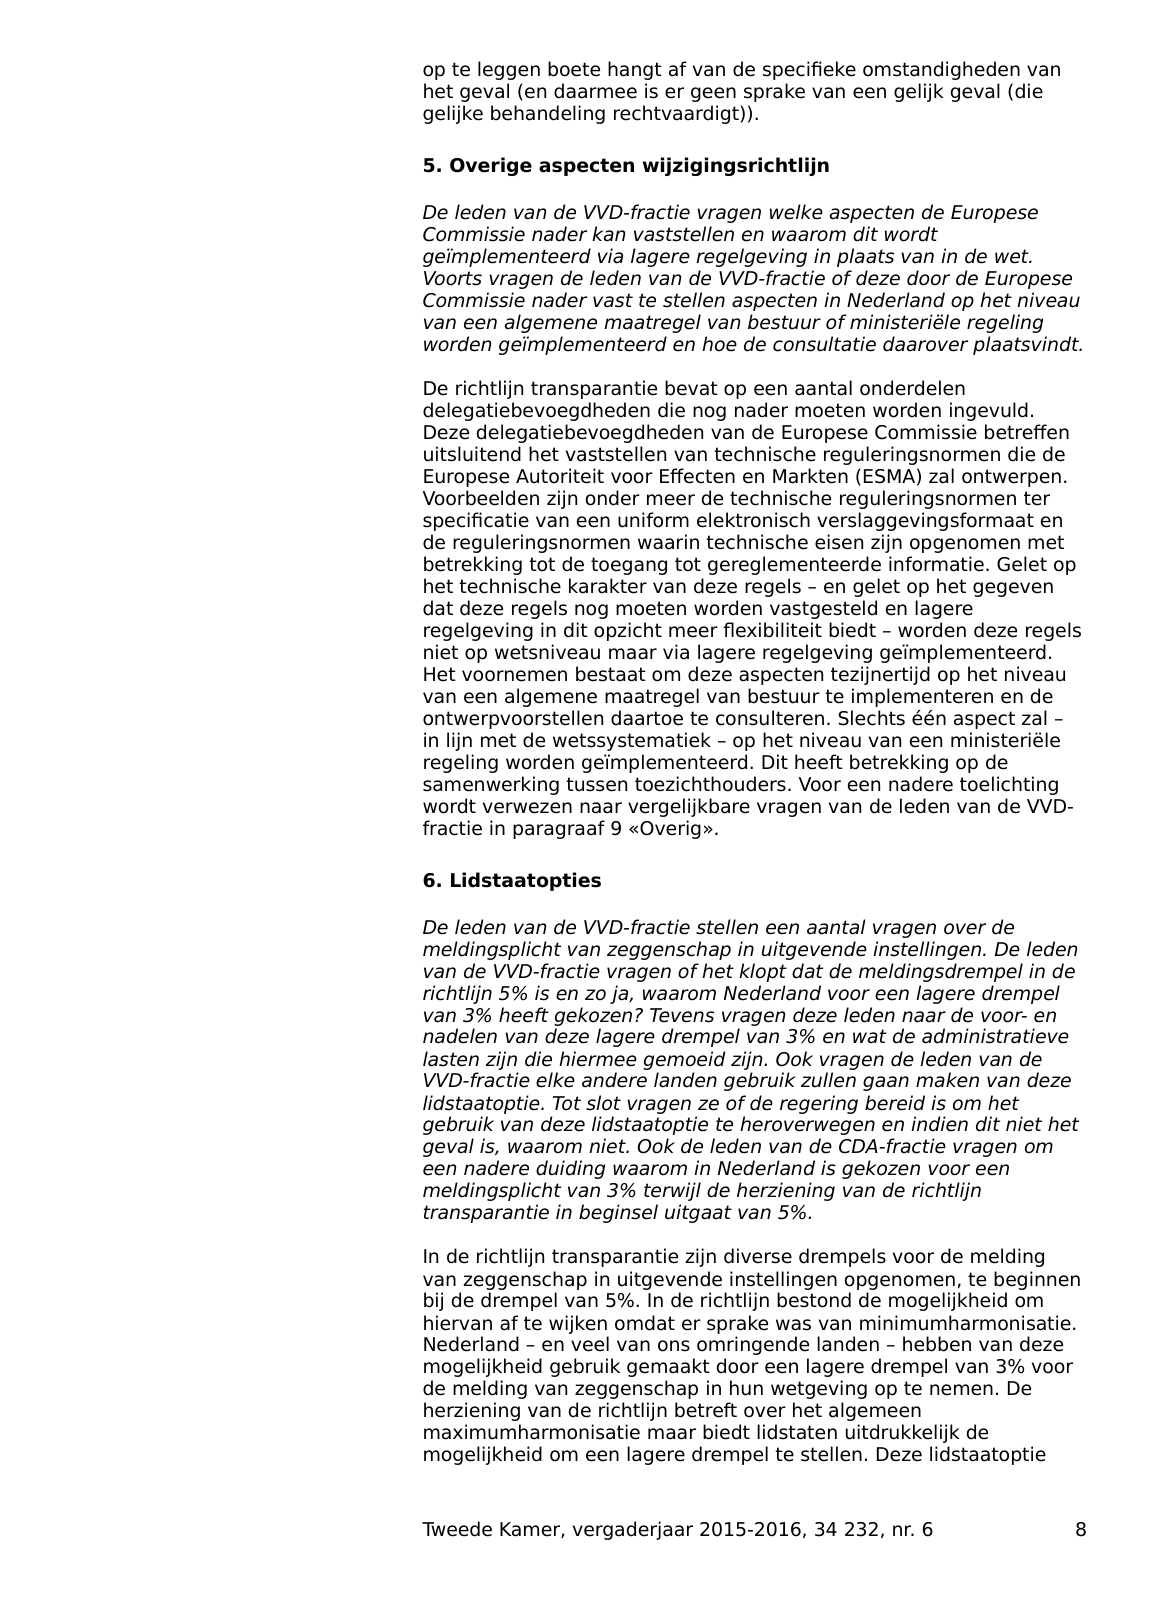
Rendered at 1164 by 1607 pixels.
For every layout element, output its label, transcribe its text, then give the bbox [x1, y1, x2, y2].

text De leden van de VVD-fractie vragen welke aspecten de Europese Commissie nader kan vaststellen en waarom dit wordt geïmplementeerd via lagere regelgeving in plaats van in de wet. Voorts vragen de leden van de VVD-fractie of deze door de Europese Commissie nader vast te stellen aspecten in Nederland op het niveau van een algemene maatregel van bestuur of ministeriële regeling worden geïmplementeerd en hoe de consultatie daarover plaatsvindt. [422, 202, 1087, 356]
text In de richtlijn transparantie zijn diverse drempels voor de melding van zeggenschap in uitgevende instellingen opgenomen, te beginnen bij de drempel van 5%. In de richtlijn bestond de mogelijkheid om hiervan af te wijken omdat er sprake was van minimumharmonisatie. Nederland – en veel van ons omringende landen – hebben van deze mogelijkheid gebruik gemaakt door een lagere drempel van 3% voor de melding van zeggenschap in hun wetgeving op te nemen. De herziening van de richtlijn betreft over het algemeen maximumharmonisatie maar biedt lidstaten uitdrukkelijk de mogelijkheid om een lagere drempel te stellen. Deze lidstaatoptie [422, 1246, 1087, 1466]
text De leden van de VVD-fractie stellen een aantal vragen over de meldingsplicht van zeggenschap in uitgevende instellingen. De leden van de VVD-fractie vragen of het klopt dat de meldingsdrempel in de richtlijn 5% is en zo ja, waarom Nederland voor een lagere drempel van 3% heeft gekozen? Tevens vragen deze leden naar de voor- en nadelen van deze lagere drempel van 3% en wat de administratieve lasten zijn die hiermee gemoeid zijn. Ook vragen de leden van de VVD-fractie elke andere landen gebruik zullen gaan maken van deze lidstaatoptie. Tot slot vragen ze of de regering bereid is om het gebruik van deze lidstaatoptie te heroverwegen en indien dit niet het geval is, waarom niet. Ook de leden van de CDA-fractie vragen om een nadere duiding waarom in Nederland is gekozen voor een meldingsplicht van 3% terwijl de herziening van de richtlijn transparantie in beginsel uitgaat van 5%. [422, 917, 1087, 1224]
subtitle 6. Lidstaatopties [422, 869, 1087, 892]
text De richtlijn transparantie bevat op een aantal onderdelen delegatiebevoegdheden die nog nader moeten worden ingevuld. Deze delegatiebevoegdheden van de Europese Commissie betreffen uitsluitend het vaststellen van technische reguleringsnormen die de Europese Autoriteit voor Effecten en Markten (ESMA) zal ontwerpen. Voorbeelden zijn onder meer de technische reguleringsnormen ter specificatie van een uniform elektronisch verslaggevingsformaat en de reguleringsnormen waarin technische eisen zijn opgenomen met betrekking tot de toegang tot gereglementeerde informatie. Gelet op het technische karakter van deze regels – en gelet op het gegeven dat deze regels nog moeten worden vastgesteld en lagere regelgeving in dit opzicht meer flexibiliteit biedt – worden deze regels niet op wetsniveau maar via lagere regelgeving geïmplementeerd. Het voornemen bestaat om deze aspecten tezijnertijd op het niveau van een algemene maatregel van bestuur te implementeren en de ontwerpvoorstellen daartoe te consulteren. Slechts één aspect zal – in lijn met de wetssystematiek – op het niveau van een ministeriële regeling worden geïmplementeerd. Dit heeft betrekking op de samenwerking tussen toezichthouders. Voor een nadere toelichting wordt verwezen naar vergelijkbare vragen van de leden van de VVD-fractie in paragraaf 9 «Overig». [422, 378, 1087, 839]
text op te leggen boete hangt af van de specifieke omstandigheden van het geval (en daarmee is er geen sprake van een gelijk geval (die gelijke behandeling rechtvaardigt)). [422, 59, 1087, 125]
subtitle 5. Overige aspecten wijzigingsrichtlijn [422, 155, 1087, 177]
